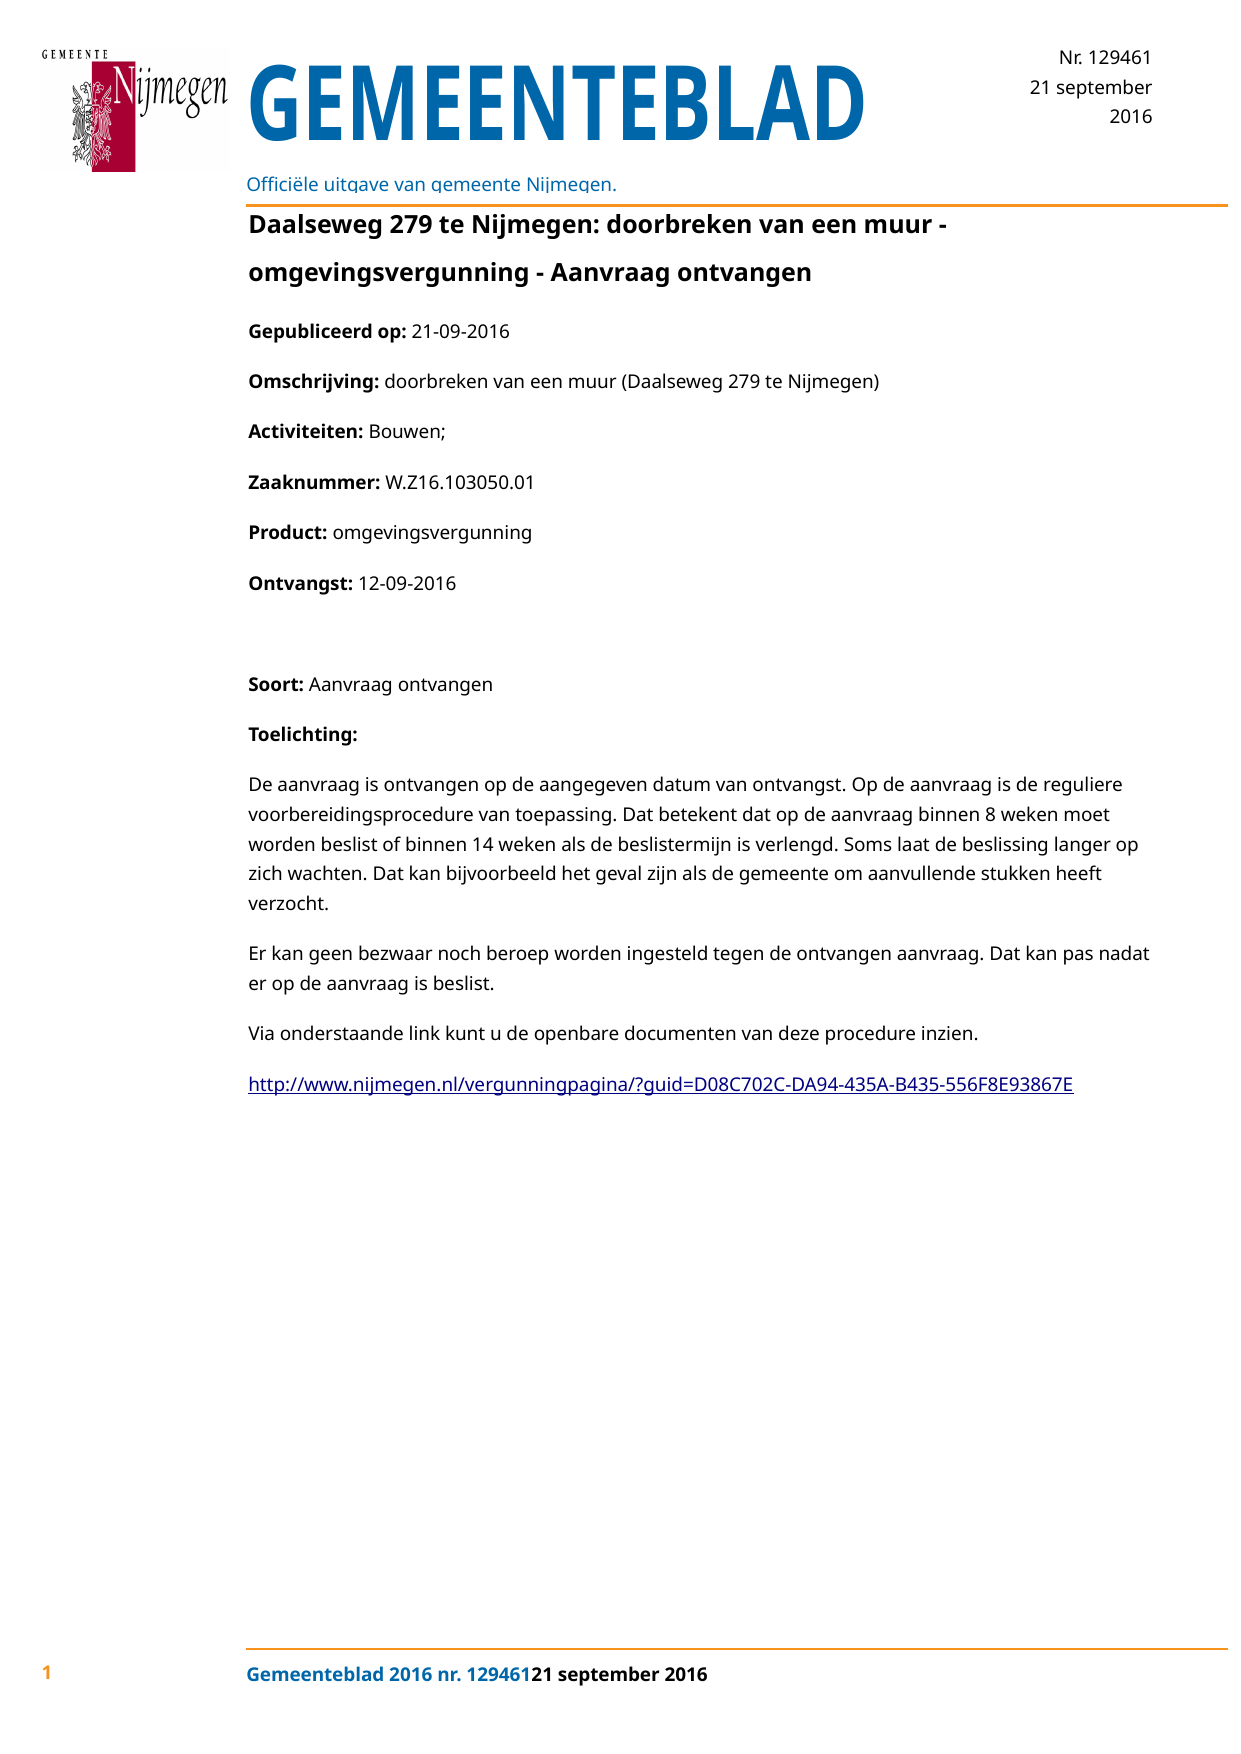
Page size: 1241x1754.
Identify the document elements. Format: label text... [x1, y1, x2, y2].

text http://www.nijmegen.nl/vergunningpagina/?guid=D08C702C-DA94-435A-B435-556F8E93867E [248, 1071, 1152, 1097]
text Omschrijving: doorbreken van een muur (Daalseweg 279 te Nijmegen) [248, 368, 1152, 394]
text Zaaknummer: W.Z16.103050.01 [248, 469, 1152, 495]
text Toelichting: [248, 721, 1152, 747]
text Daalseweg 279 te Nijmegen: doorbreken van een muur - omgevingsvergunning - Aanvraag ontvangen [248, 207, 1152, 288]
text Via onderstaande link kunt u de openbare documenten van deze procedure inzien. [248, 1020, 1152, 1046]
text Gepubliceerd op: 21-09-2016 [248, 318, 1152, 344]
text Er kan geen bezwaar noch beroep worden ingesteld tegen de ontvangen aanvraag. Dat kan pas nadat er op de aanvraag is beslist. [248, 940, 1152, 996]
text Ontvangst: 12-09-2016 [248, 570, 1152, 596]
text De aanvraag is ontvangen op de aangegeven datum van ontvangst. Op de aanvraag is de reguliere voorbereidingsprocedure van toepassing. Dat betekent dat op de aanvraag binnen 8 weken moet worden beslist of binnen 14 weken als de beslistermijn is verlengd. Soms laat de beslissing langer op zich wachten. Dat kan bijvoorbeeld het geval zijn als de gemeente om aanvullende stukken heeft verzocht. [248, 772, 1152, 916]
text Activiteiten: Bouwen; [248, 419, 1152, 444]
text Product: omgevingsvergunning [248, 519, 1152, 545]
picture [41, 47, 231, 172]
text Soort: Aanvraag ontvangen [248, 671, 1152, 697]
